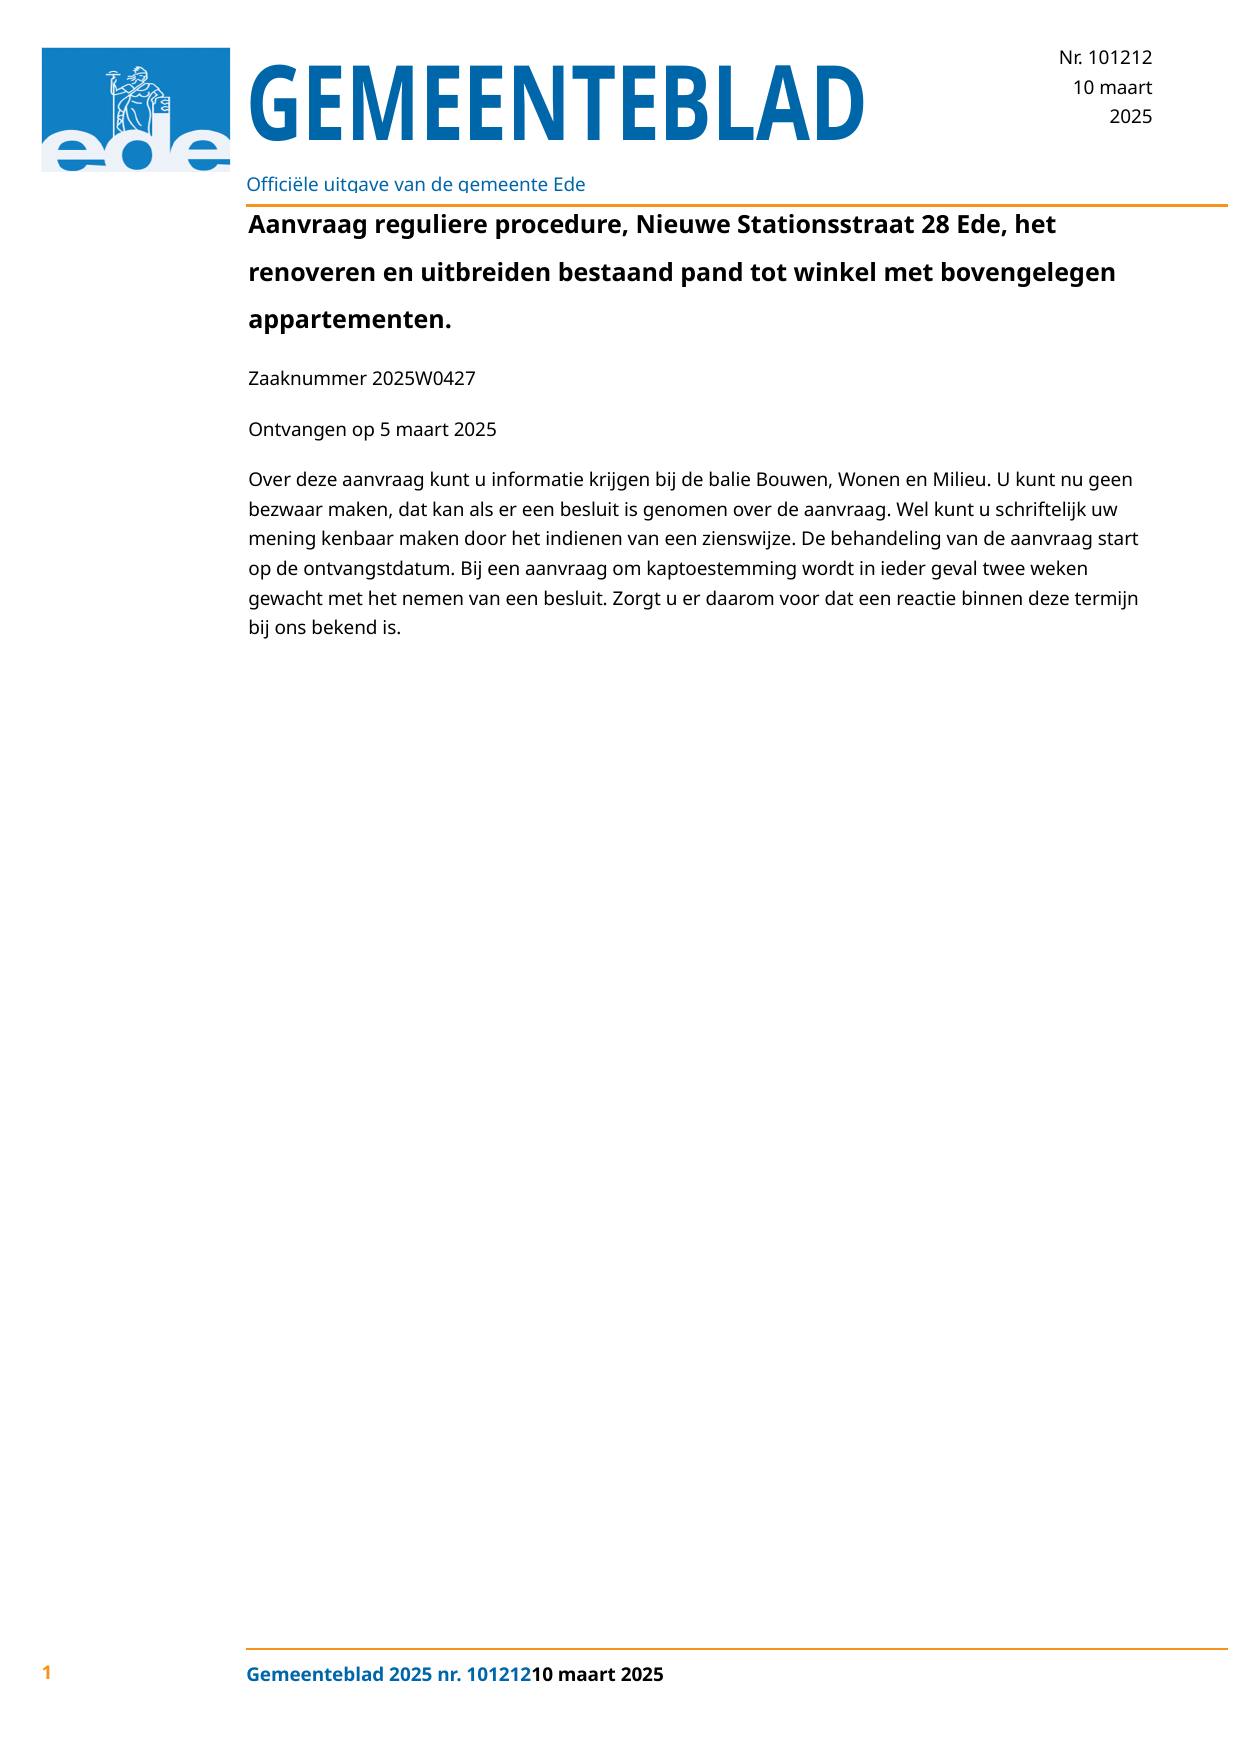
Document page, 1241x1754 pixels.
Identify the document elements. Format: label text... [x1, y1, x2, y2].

text Zaaknummer 2025W0427 [248, 366, 1152, 391]
picture [41, 47, 231, 172]
text Aanvraag reguliere procedure, Nieuwe Stationsstraat 28 Ede, het renoveren en uitbreiden bestaand pand tot winkel met bovengelegen appartementen. [248, 207, 1152, 336]
text Ontvangen op 5 maart 2025 [248, 416, 1152, 442]
text Over deze aanvraag kunt u informatie krijgen bij de balie Bouwen, Wonen en Milieu. U kunt nu geen bezwaar maken, dat kan als er een besluit is genomen over de aanvraag. Wel kunt u schriftelijk uw mening kenbaar maken door het indienen van een zienswijze. De behandeling van de aanvraag start op de ontvangstdatum. Bij een aanvraag om kaptoestemming wordt in ieder geval twee weken gewacht met het nemen van een besluit. Zorgt u er daarom voor dat een reactie binnen deze termijn bij ons bekend is. [248, 466, 1152, 640]
